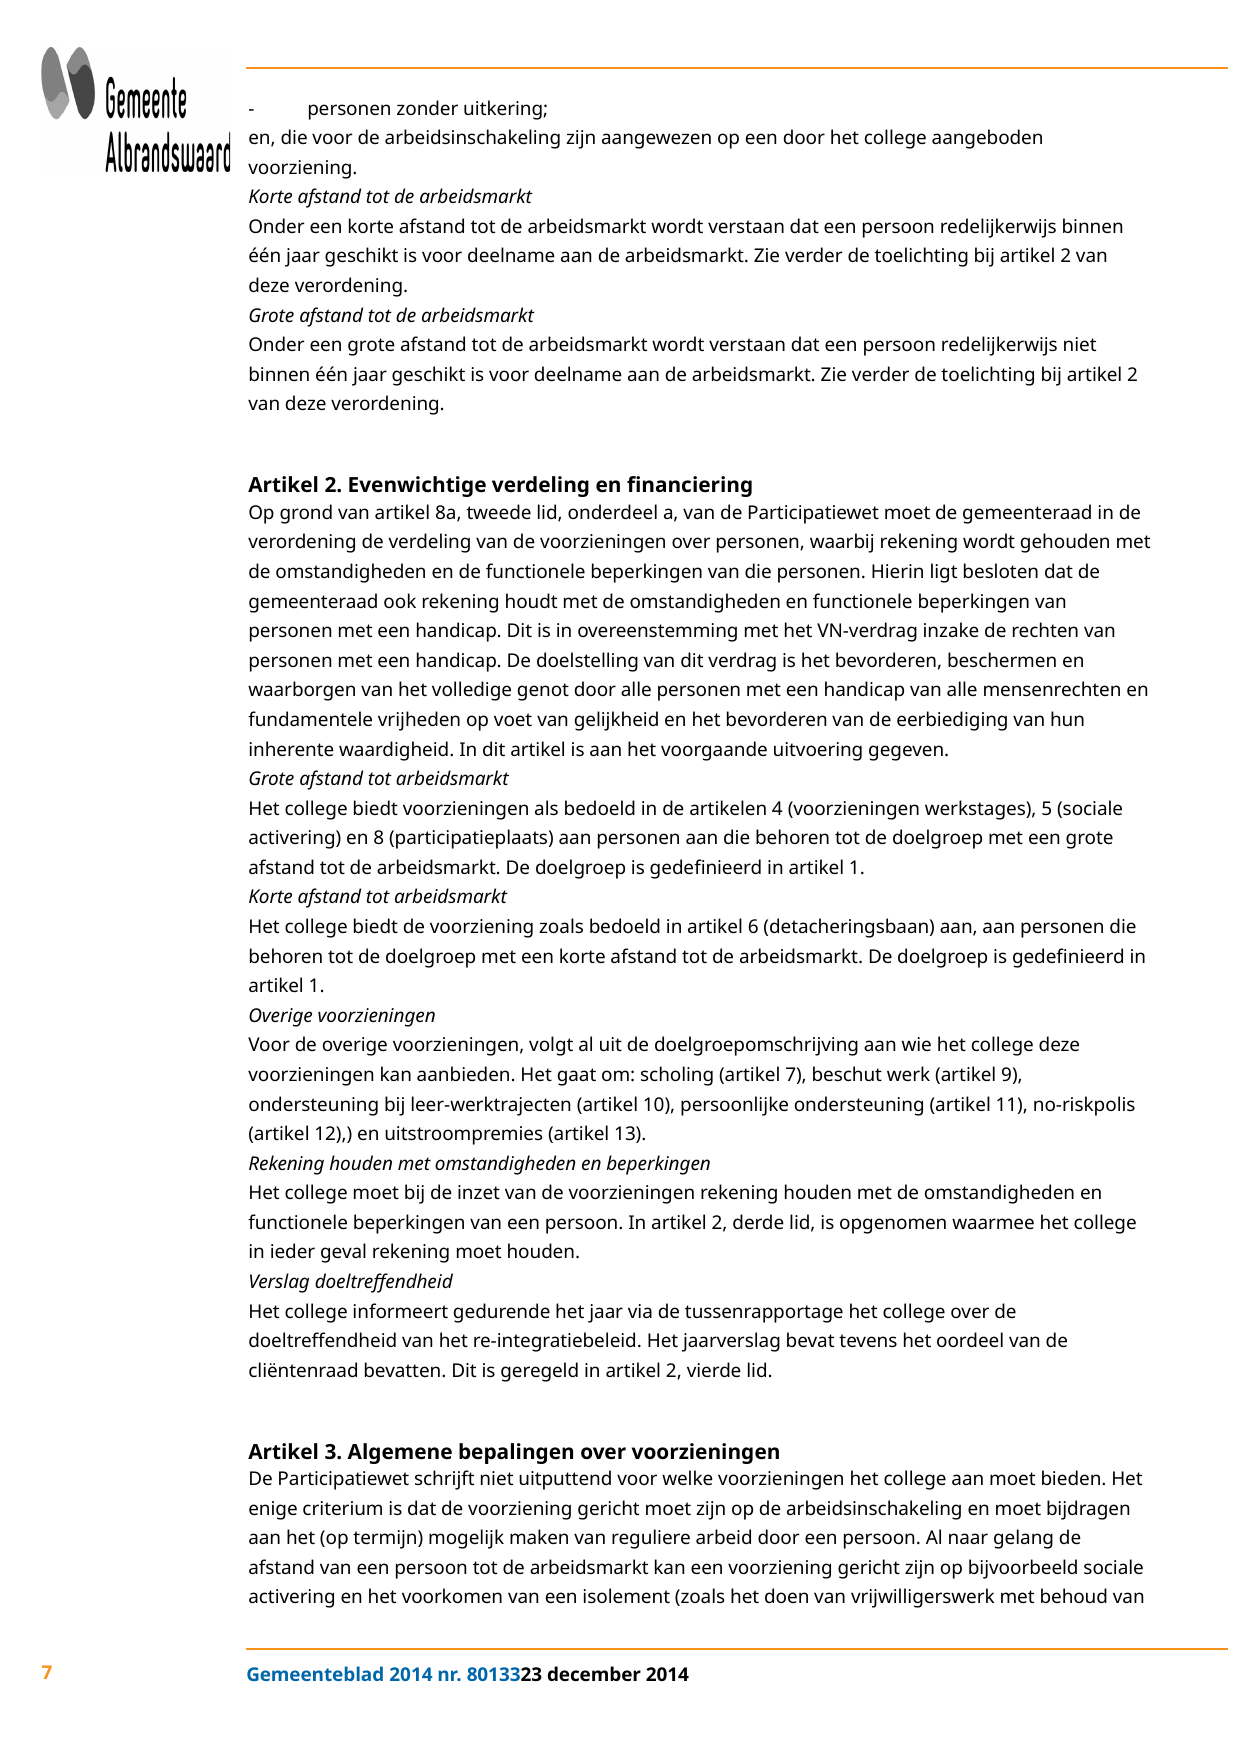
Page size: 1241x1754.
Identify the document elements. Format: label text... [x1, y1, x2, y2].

text Overige voorzieningen [248, 1002, 1152, 1028]
text De Participatiewet schrijft niet uitputtend voor welke voorzieningen het college aan moet bieden. Het enige criterium is dat de voorziening gericht moet zijn op de arbeidsinschakeling en moet bijdragen aan het (op termijn) mogelijk maken van reguliere arbeid door een persoon. Al naar gelang de afstand van een persoon tot de arbeidsmarkt kan een voorziening gericht zijn op bijvoorbeeld sociale activering en het voorkomen van een isolement (zoals het doen van vrijwilligerswerk met behoud van [248, 1465, 1152, 1609]
text Korte afstand tot de arbeidsmarkt [248, 183, 1152, 209]
text Korte afstand tot arbeidsmarkt [248, 884, 1152, 909]
text Het college biedt de voorziening zoals bedoeld in artikel 6 (detacheringsbaan) aan, aan personen die behoren tot de doelgroep met een korte afstand tot de arbeidsmarkt. De doelgroep is gedefinieerd in artikel 1. [248, 913, 1152, 998]
text Artikel 3. Algemene bepalingen over voorzieningen [248, 1437, 1152, 1465]
text Het college moet bij de inzet van de voorzieningen rekening houden met de omstandigheden en functionele beperkingen van een persoon. In artikel 2, derde lid, is opgenomen waarmee het college in ieder geval rekening moet houden. [248, 1179, 1152, 1264]
text Voor de overige voorzieningen, volgt al uit de doelgroepomschrijving aan wie het college deze voorzieningen kan aanbieden. Het gaat om: scholing (artikel 7), beschut werk (artikel 9), ondersteuning bij leer-werktrajecten (artikel 10), persoonlijke ondersteuning (artikel 11), no-riskpolis (artikel 12),) en uitstroompremies (artikel 13). [248, 1032, 1152, 1146]
text Rekening houden met omstandigheden en beperkingen [248, 1150, 1152, 1176]
text Grote afstand tot arbeidsmarkt [248, 765, 1152, 791]
list personen zonder uitkering; [248, 95, 1152, 121]
text Artikel 2. Evenwichtige verdeling en financiering [248, 471, 1152, 499]
text Het college biedt voorzieningen als bedoeld in de artikelen 4 (voorzieningen werkstages), 5 (sociale activering) en 8 (participatieplaats) aan personen aan die behoren tot de doelgroep met een grote afstand tot de arbeidsmarkt. De doelgroep is gedefinieerd in artikel 1. [248, 795, 1152, 880]
text Grote afstand tot de arbeidsmarkt [248, 302, 1152, 328]
text Het college informeert gedurende het jaar via de tussenrapportage het college over de doeltreffendheid van het re-integratiebeleid. Het jaarverslag bevat tevens het oordeel van de cliëntenraad bevatten. Dit is geregeld in artikel 2, vierde lid. [248, 1298, 1152, 1383]
picture [41, 47, 231, 172]
text Onder een korte afstand tot de arbeidsmarkt wordt verstaan dat een persoon redelijkerwijs binnen één jaar geschikt is voor deelname aan de arbeidsmarkt. Zie verder de toelichting bij artikel 2 van deze verordening. [248, 213, 1152, 298]
text Verslag doeltreffendheid [248, 1268, 1152, 1294]
text Op grond van artikel 8a, tweede lid, onderdeel a, van de Participatiewet moet de gemeenteraad in de verordening de verdeling van de voorzieningen over personen, waarbij rekening wordt gehouden met de omstandigheden en de functionele beperkingen van die personen. Hierin ligt besloten dat de gemeenteraad ook rekening houdt met de omstandigheden en functionele beperkingen van personen met een handicap. Dit is in overeenstemming met het VN-verdrag inzake de rechten van personen met een handicap. De doelstelling van dit verdrag is het bevorderen, beschermen en waarborgen van het volledige genot door alle personen met een handicap van alle mensenrechten en fundamentele vrijheden op voet van gelijkheid en het bevorderen van de eerbiediging van hun inherente waardigheid. In dit artikel is aan het voorgaande uitvoering gegeven. [248, 499, 1152, 761]
text en, die voor de arbeidsinschakeling zijn aangewezen op een door het college aangeboden voorziening. [248, 124, 1152, 180]
text Onder een grote afstand tot de arbeidsmarkt wordt verstaan dat een persoon redelijkerwijs niet binnen één jaar geschikt is voor deelname aan de arbeidsmarkt. Zie verder de toelichting bij artikel 2 van deze verordening. [248, 331, 1152, 416]
